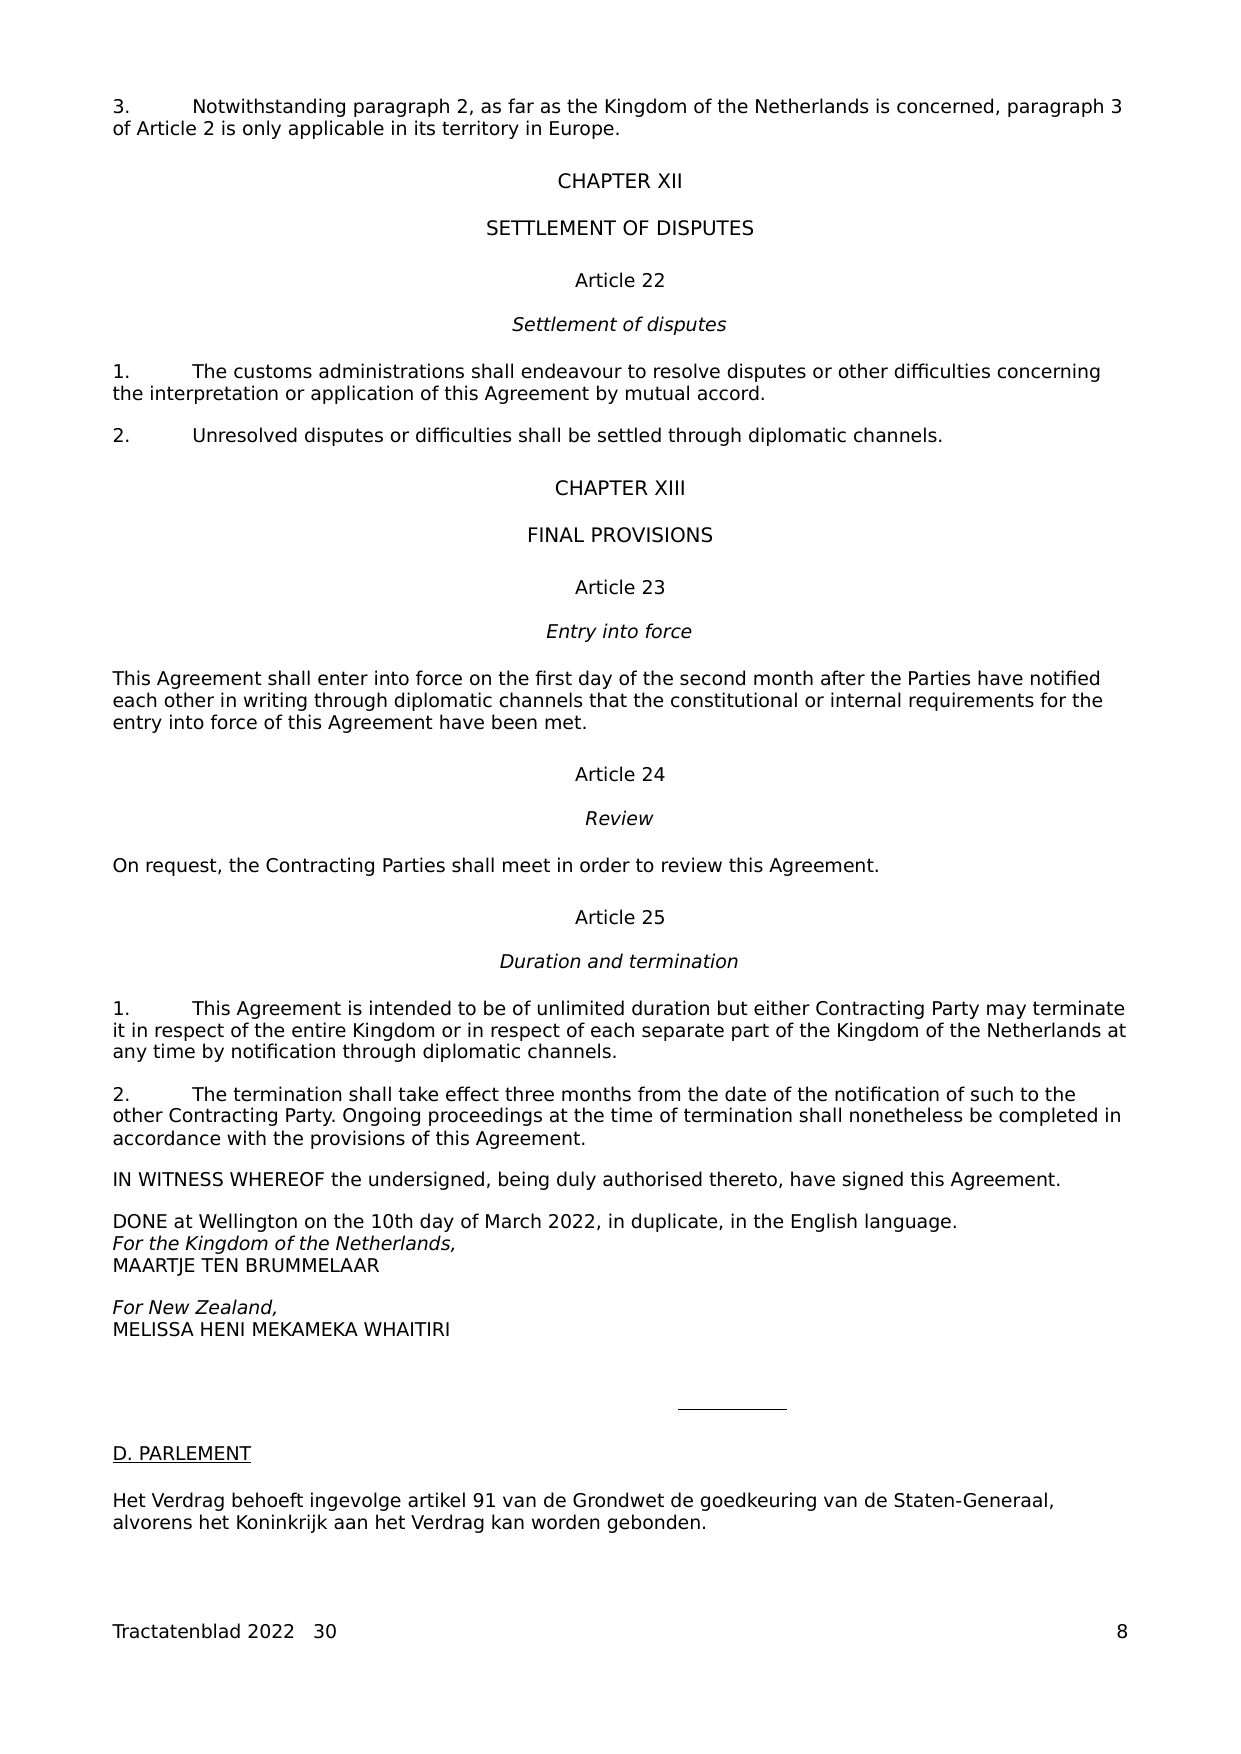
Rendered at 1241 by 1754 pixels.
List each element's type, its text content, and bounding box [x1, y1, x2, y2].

text 1. The customs administrations shall endeavour to resolve disputes or other difficulties concerning the interpretation or application of this Agreement by mutual accord. [112, 361, 1128, 405]
subtitle Article 24 Review [112, 764, 1128, 829]
subtitle CHAPTER XIII FINAL PROVISIONS [112, 477, 1128, 547]
text On request, the Contracting Parties shall meet in order to review this Agreement. [112, 854, 1128, 877]
text For the Kingdom of the Netherlands, MAARTJE TEN BRUMMELAAR [112, 1233, 1128, 1277]
text 2. The termination shall take effect three months from the date of the notification of such to the other Contracting Party. Ongoing proceedings at the time of termination shall nonetheless be completed in accordance with the provisions of this Agreement. [112, 1083, 1128, 1149]
text For New Zealand, MELISSA HENI MEKAMEKA WHAITIRI [112, 1297, 1128, 1341]
text Het Verdrag behoeft ingevolge artikel 91 van de Grondwet de goedkeuring van de Staten-Generaal, alvorens het Koninkrijk aan het Verdrag kan worden gebonden. [112, 1490, 1128, 1534]
text DONE at Wellington on the 10th day of March 2022, in duplicate, in the English language. [112, 1211, 1128, 1233]
subtitle Article 22 Settlement of disputes [112, 270, 1128, 336]
text IN WITNESS WHEREOF the undersigned, being duly authorised thereto, have signed this Agreement. [112, 1169, 1128, 1191]
text 2. Unresolved disputes or difficulties shall be settled through diplomatic channels. [112, 425, 1128, 447]
subtitle CHAPTER XII SETTLEMENT OF DISPUTES [112, 170, 1128, 240]
subtitle D. PARLEMENT [112, 1443, 1128, 1465]
text 1. This Agreement is intended to be of unlimited duration but either Contracting Party may terminate it in respect of the entire Kingdom or in respect of each separate part of the Kingdom of the Netherlands at any time by notification through diplomatic channels. [112, 997, 1128, 1063]
subtitle Article 23 Entry into force [112, 577, 1128, 643]
text This Agreement shall enter into force on the first day of the second month after the Parties have notified each other in writing through diplomatic channels that the constitutional or internal requirements for the entry into force of this Agreement have been met. [112, 668, 1128, 734]
text 3. Notwithstanding paragraph 2, as far as the Kingdom of the Netherlands is concerned, paragraph 3 of Article 2 is only applicable in its territory in Europe. [112, 96, 1128, 140]
subtitle Article 25 Duration and termination [112, 907, 1128, 972]
